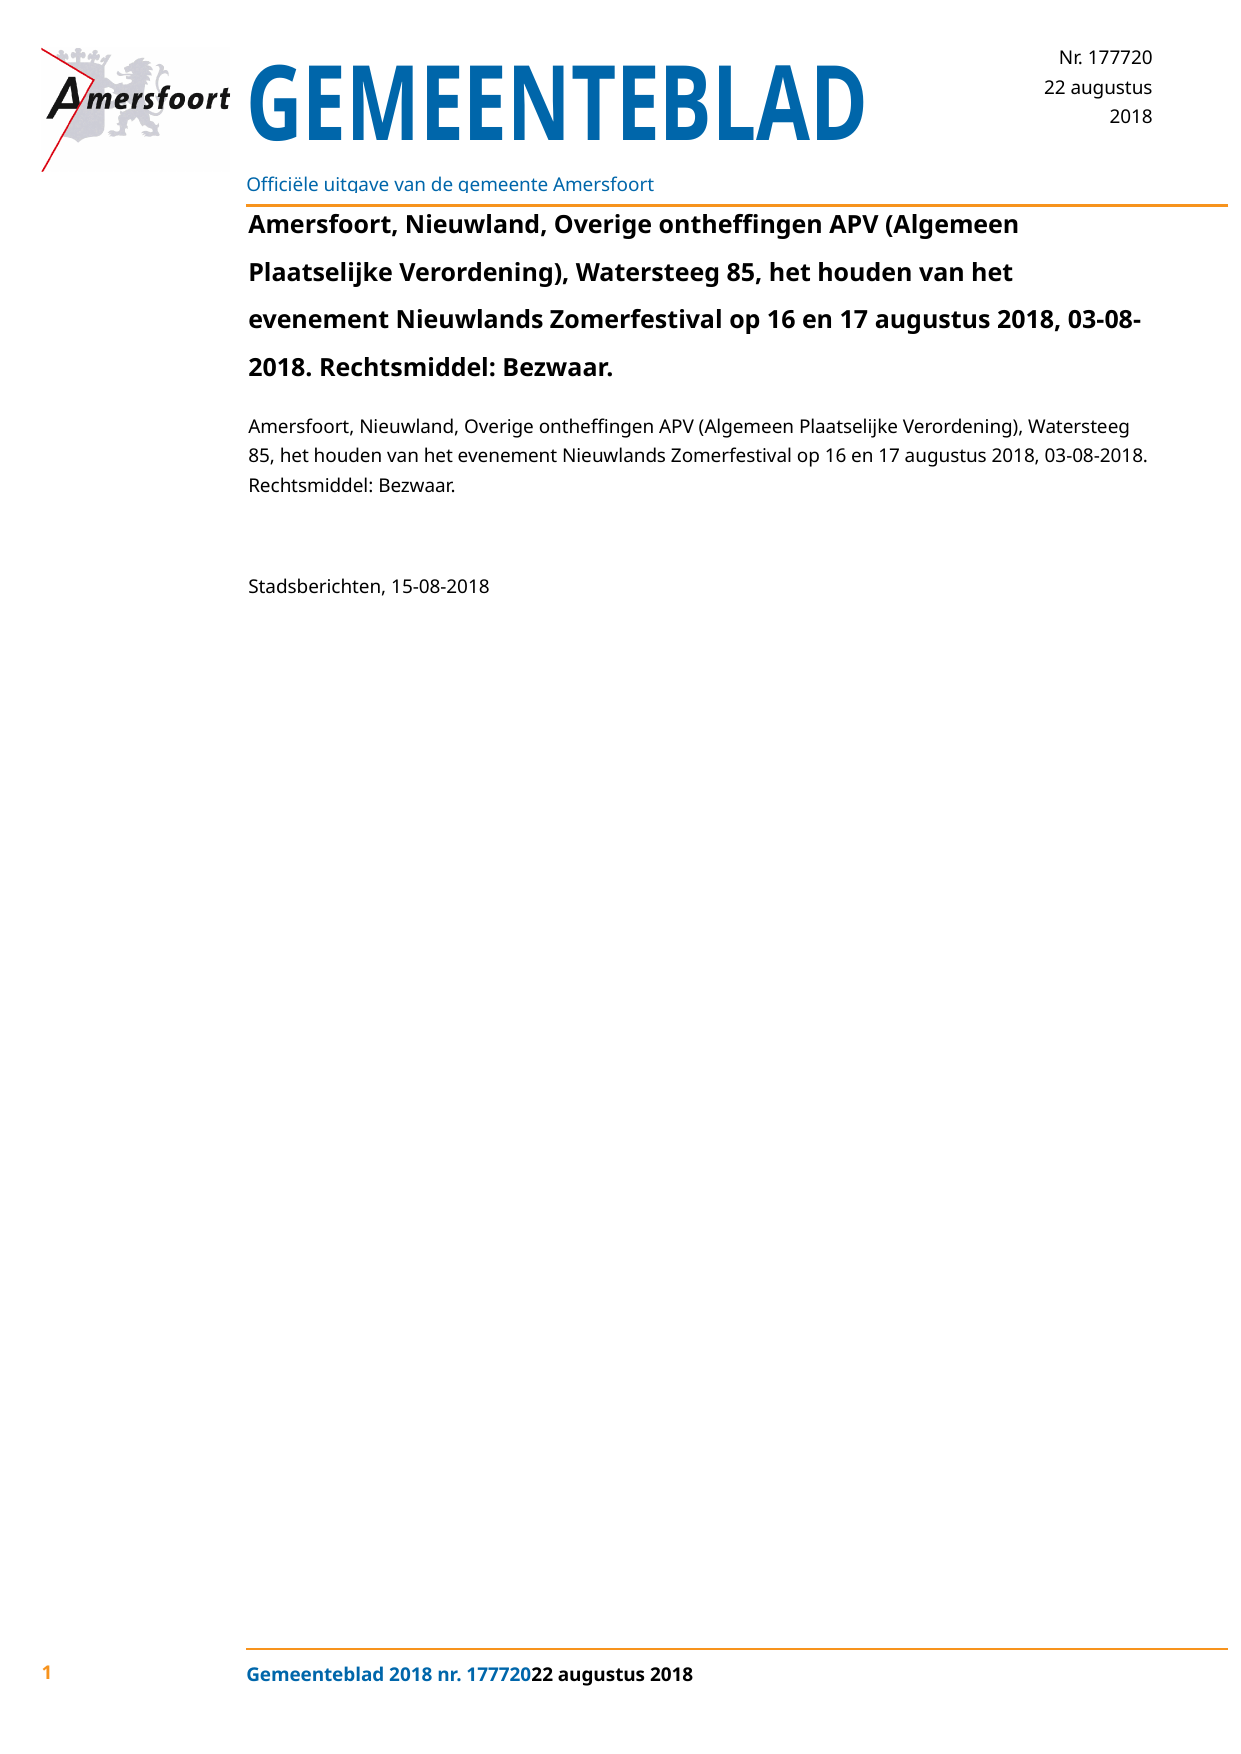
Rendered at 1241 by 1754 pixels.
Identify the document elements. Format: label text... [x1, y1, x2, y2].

text Amersfoort, Nieuwland, Overige ontheffingen APV (Algemeen Plaatselijke Verordening), Watersteeg 85, het houden van het evenement Nieuwlands Zomerfestival op 16 en 17 augustus 2018, 03-08-2018. Rechtsmiddel: Bezwaar. [248, 413, 1152, 498]
picture [41, 47, 231, 172]
text Amersfoort, Nieuwland, Overige ontheffingen APV (Algemeen Plaatselijke Verordening), Watersteeg 85, het houden van het evenement Nieuwlands Zomerfestival op 16 en 17 augustus 2018, 03-08-2018. Rechtsmiddel: Bezwaar. [248, 207, 1152, 384]
text Stadsberichten, 15-08-2018 [248, 573, 1152, 599]
